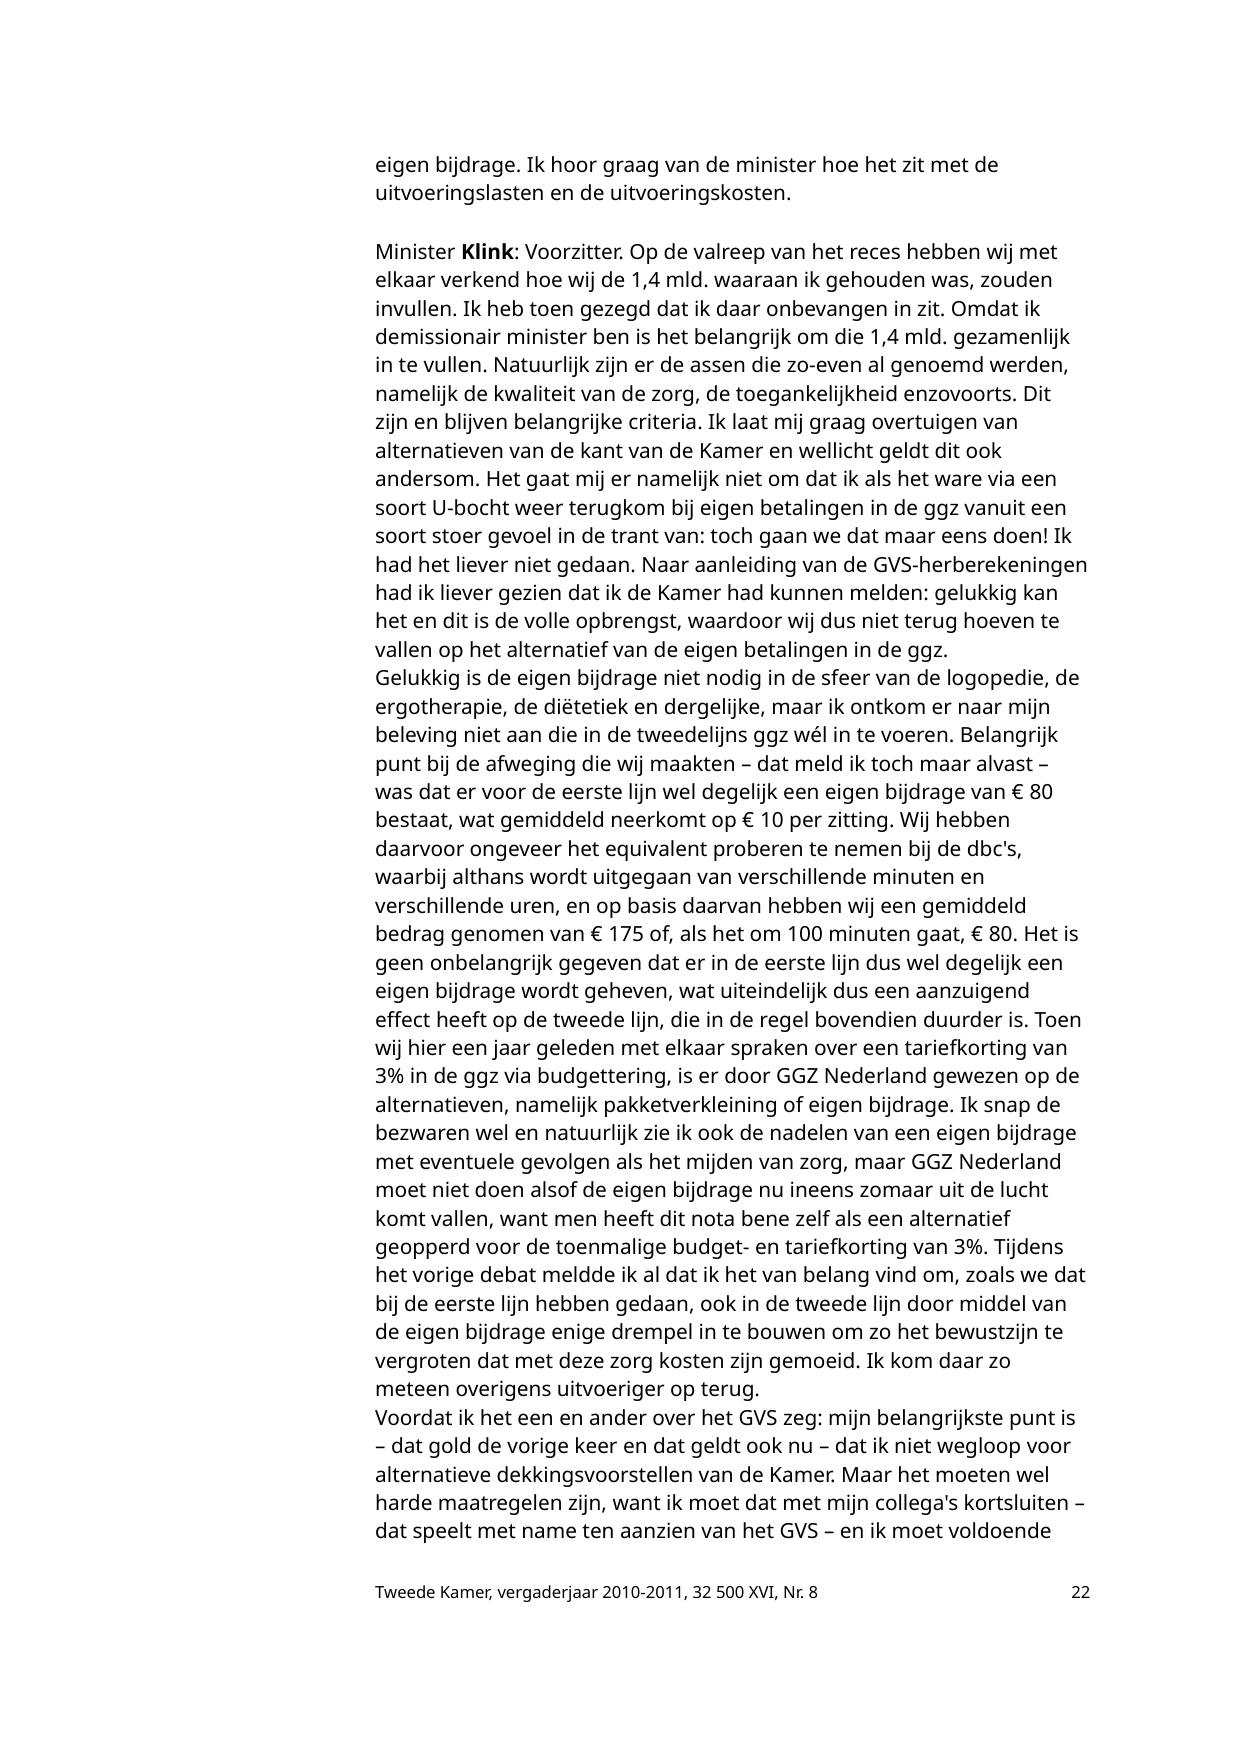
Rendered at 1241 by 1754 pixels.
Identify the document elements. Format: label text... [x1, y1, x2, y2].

text Minister Klink: Voorzitter. Op de valreep van het reces hebben wij met elkaar verkend hoe wij de 1,4 mld. waaraan ik gehouden was, zouden invullen. Ik heb toen gezegd dat ik daar onbevangen in zit. Omdat ik demissionair minister ben is het belangrijk om die 1,4 mld. gezamenlijk in te vullen. Natuurlijk zijn er de assen die zo-even al genoemd werden, namelijk de kwaliteit van de zorg, de toegankelijkheid enzovoorts. Dit zijn en blijven belangrijke criteria. Ik laat mij graag overtuigen van alternatieven van de kant van de Kamer en wellicht geldt dit ook andersom. Het gaat mij er namelijk niet om dat ik als het ware via een soort U-bocht weer terugkom bij eigen betalingen in de ggz vanuit een soort stoer gevoel in de trant van: toch gaan we dat maar eens doen! Ik had het liever niet gedaan. Naar aanleiding van de GVS-herberekeningen had ik liever gezien dat ik de Kamer had kunnen melden: gelukkig kan het en dit is de volle opbrengst, waardoor wij dus niet terug hoeven te vallen op het alternatief van de eigen betalingen in de ggz. [375, 237, 1090, 663]
text Voordat ik het een en ander over het GVS zeg: mijn belangrijkste punt is – dat gold de vorige keer en dat geldt ook nu – dat ik niet wegloop voor alternatieve dekkingsvoorstellen van de Kamer. Maar het moeten wel harde maatregelen zijn, want ik moet dat met mijn collega's kortsluiten – dat speelt met name ten aanzien van het GVS – en ik moet voldoende [375, 1403, 1090, 1545]
text Gelukkig is de eigen bijdrage niet nodig in de sfeer van de logopedie, de ergotherapie, de diëtetiek en dergelijke, maar ik ontkom er naar mijn beleving niet aan die in de tweedelijns ggz wél in te voeren. Belangrijk punt bij de afweging die wij maakten – dat meld ik toch maar alvast – was dat er voor de eerste lijn wel degelijk een eigen bijdrage van € 80 bestaat, wat gemiddeld neerkomt op € 10 per zitting. Wij hebben daarvoor ongeveer het equivalent proberen te nemen bij de dbc's, waarbij althans wordt uitgegaan van verschillende minuten en verschillende uren, en op basis daarvan hebben wij een gemiddeld bedrag genomen van € 175 of, als het om 100 minuten gaat, € 80. Het is geen onbelangrijk gegeven dat er in de eerste lijn dus wel degelijk een eigen bijdrage wordt geheven, wat uiteindelijk dus een aanzuigend effect heeft op de tweede lijn, die in de regel bovendien duurder is. Toen wij hier een jaar geleden met elkaar spraken over een tariefkorting van 3% in de ggz via budgettering, is er door GGZ Nederland gewezen op de alternatieven, namelijk pakketverkleining of eigen bijdrage. Ik snap de bezwaren wel en natuurlijk zie ik ook de nadelen van een eigen bijdrage met eventuele gevolgen als het mijden van zorg, maar GGZ Nederland moet niet doen alsof de eigen bijdrage nu ineens zomaar uit de lucht komt vallen, want men heeft dit nota bene zelf als een alternatief geopperd voor de toenmalige budget- en tariefkorting van 3%. Tijdens het vorige debat meldde ik al dat ik het van belang vind om, zoals we dat bij de eerste lijn hebben gedaan, ook in de tweede lijn door middel van de eigen bijdrage enige drempel in te bouwen om zo het bewustzijn te vergroten dat met deze zorg kosten zijn gemoeid. Ik kom daar zo meteen overigens uitvoeriger op terug. [375, 663, 1090, 1403]
text eigen bijdrage. Ik hoor graag van de minister hoe het zit met de uitvoeringslasten en de uitvoeringskosten. [375, 150, 1090, 207]
